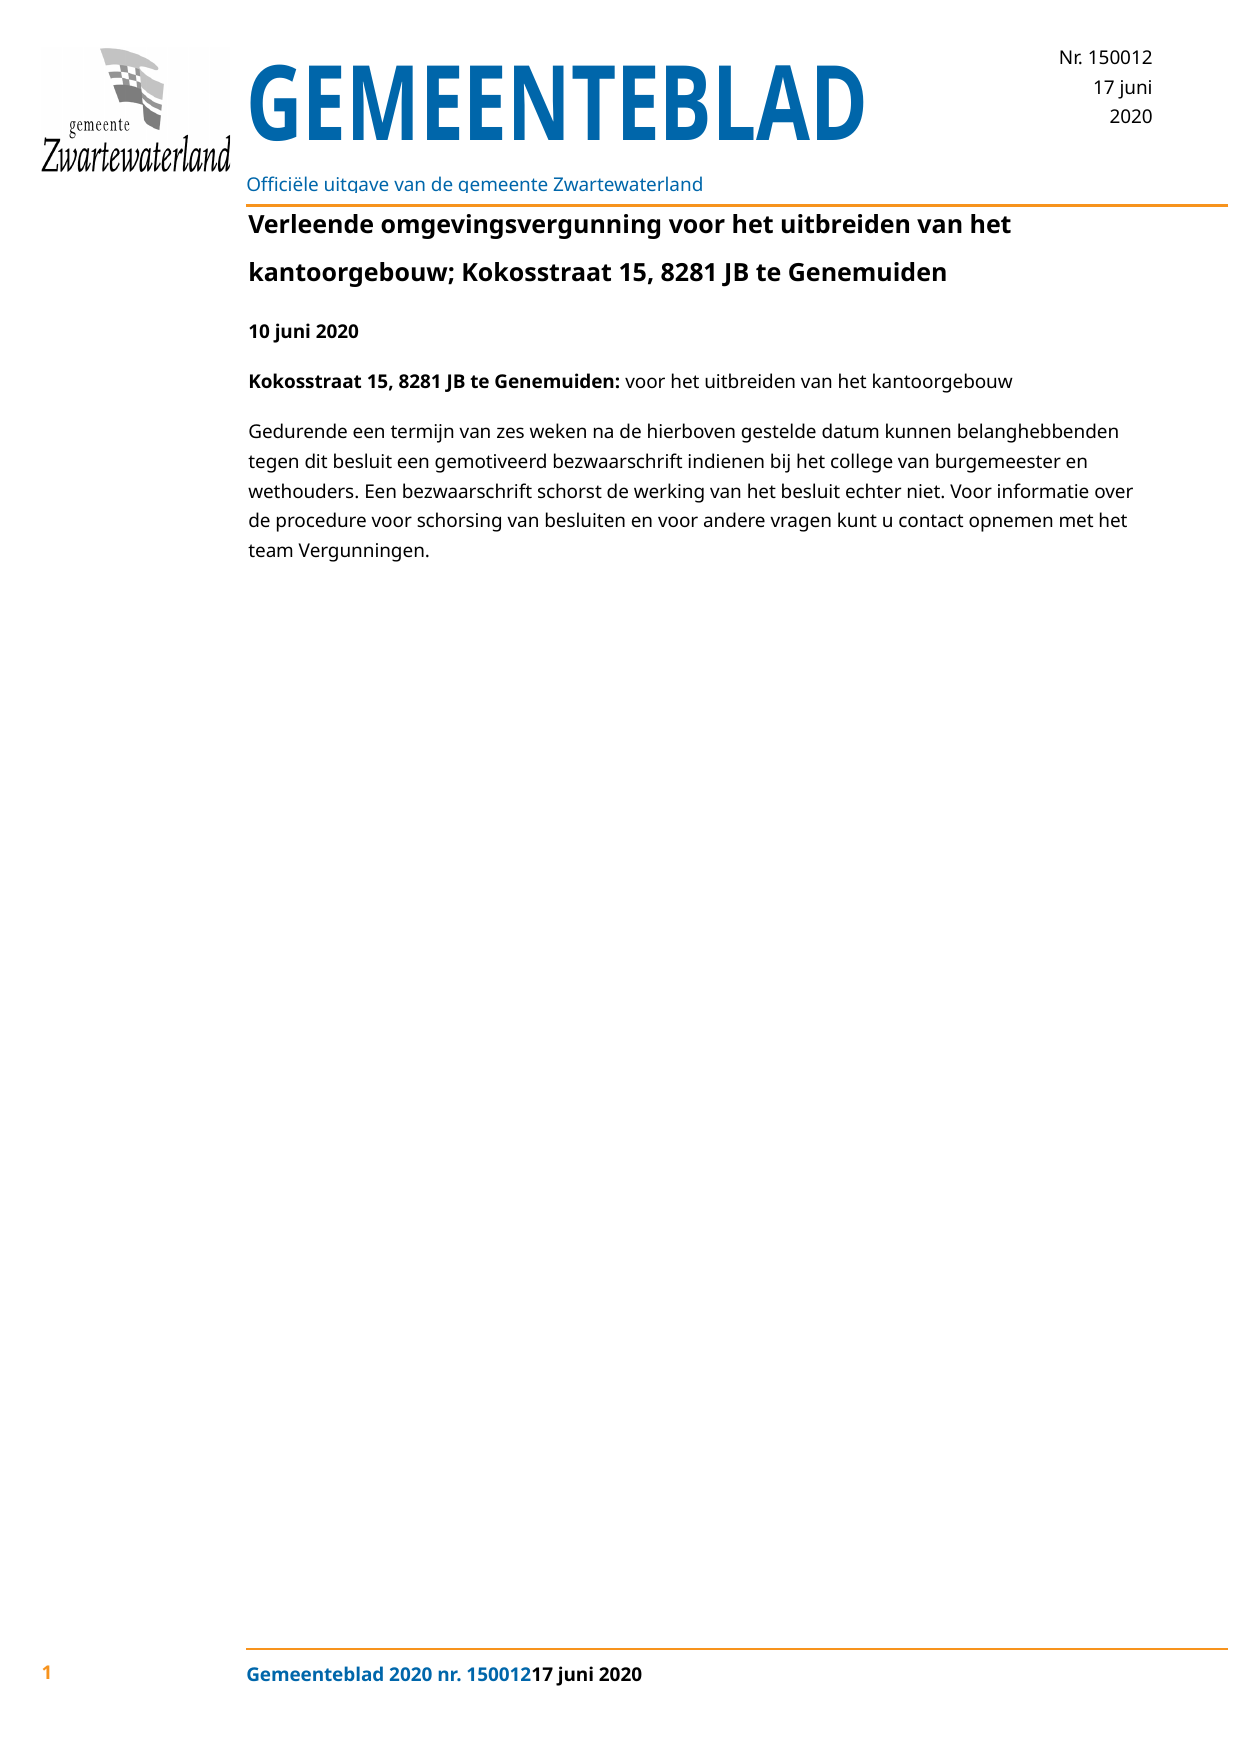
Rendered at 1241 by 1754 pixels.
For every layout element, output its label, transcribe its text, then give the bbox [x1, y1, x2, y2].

text 10 juni 2020 [248, 318, 1152, 344]
text Gedurende een termijn van zes weken na de hierboven gestelde datum kunnen belanghebbenden tegen dit besluit een gemotiveerd bezwaarschrift indienen bij het college van burgemeester en wethouders. Een bezwaarschrift schorst de werking van het besluit echter niet. Voor informatie over de procedure voor schorsing van besluiten en voor andere vragen kunt u contact opnemen met het team Vergunningen. [248, 419, 1152, 563]
text Kokosstraat 15, 8281 JB te Genemuiden: voor het uitbreiden van het kantoorgebouw [248, 368, 1152, 394]
text Verleende omgevingsvergunning voor het uitbreiden van het kantoorgebouw; Kokosstraat 15, 8281 JB te Genemuiden [248, 207, 1152, 288]
picture [41, 47, 231, 172]
